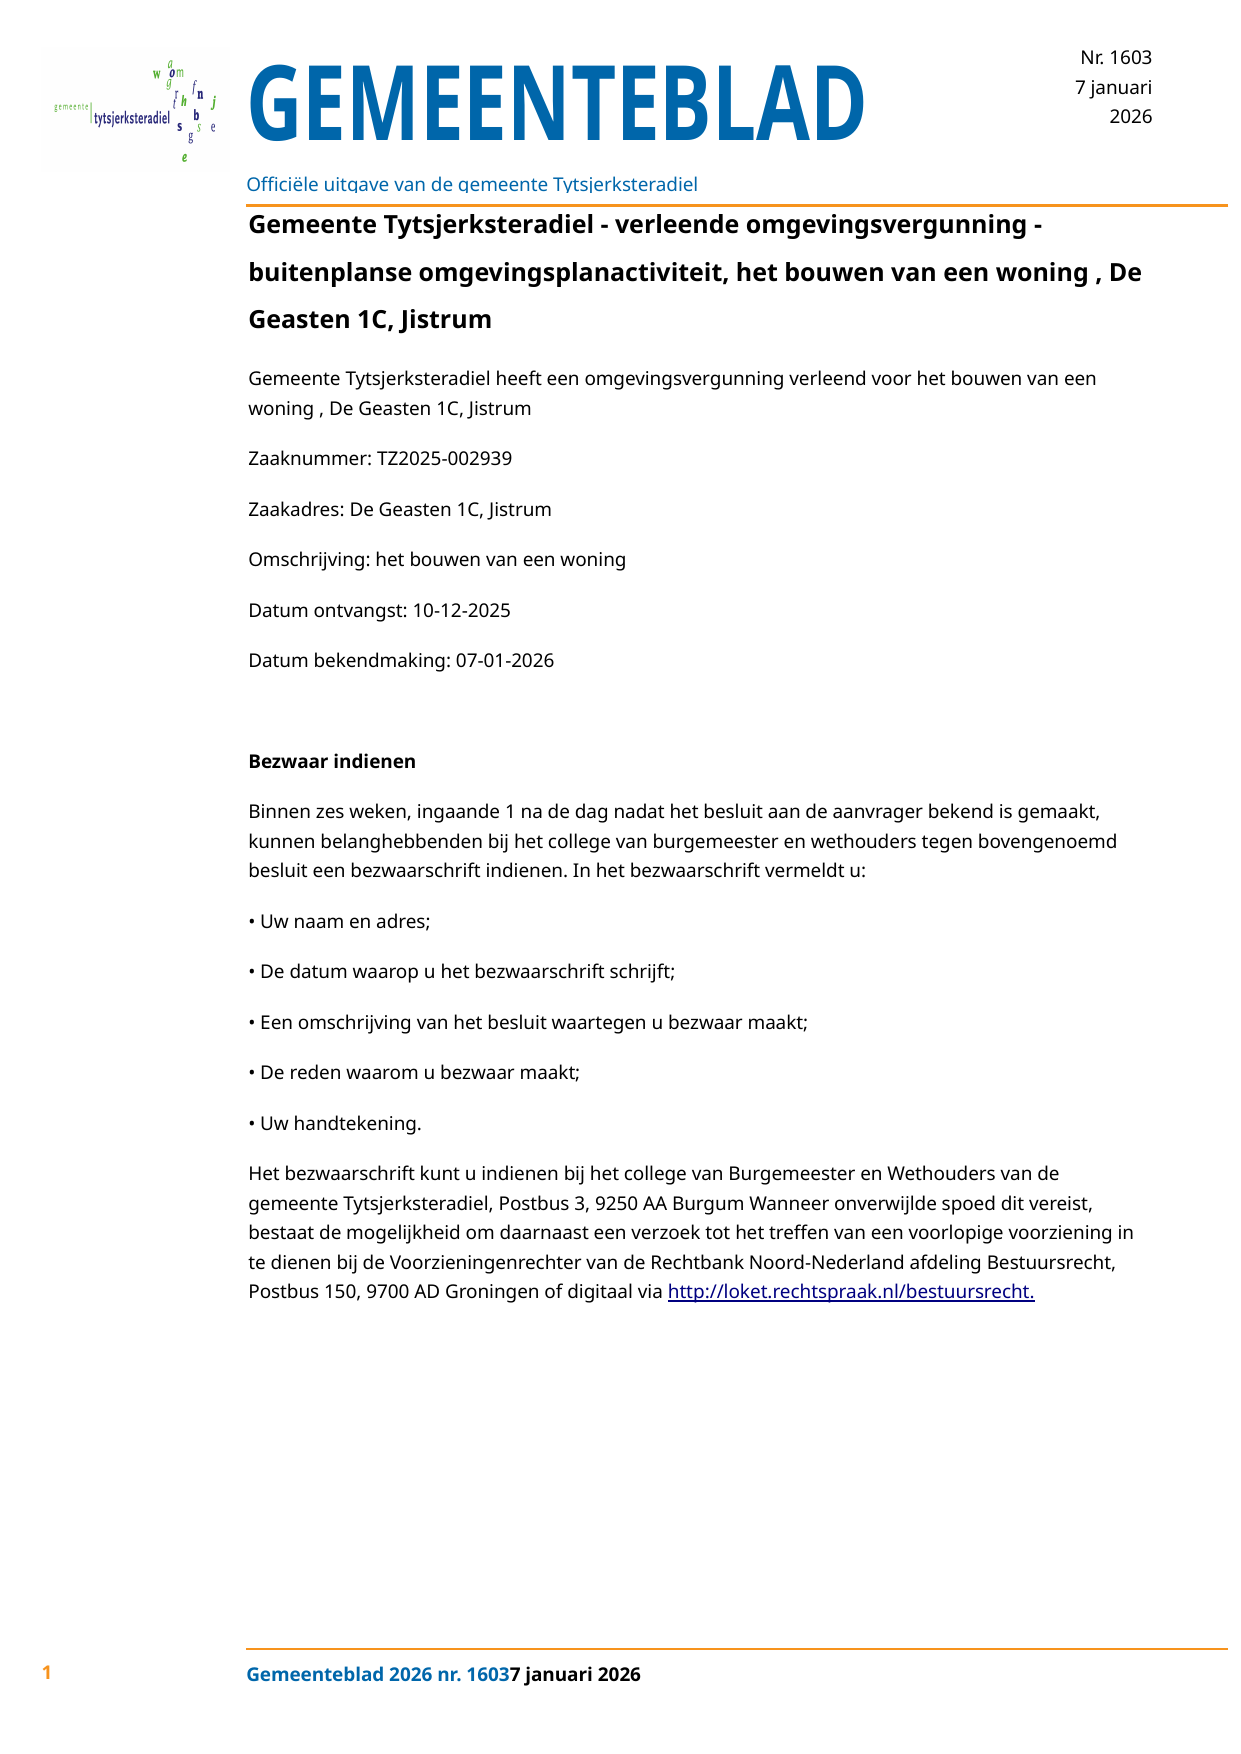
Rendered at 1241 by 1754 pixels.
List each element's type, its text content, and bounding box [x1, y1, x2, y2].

picture [41, 47, 231, 172]
text Datum ontvangst: 10-12-2025 [248, 597, 1152, 622]
text • Uw handtekening. [248, 1110, 1152, 1135]
text Omschrijving: het bouwen van een woning [248, 546, 1152, 572]
text • De datum waarop u het bezwaarschrift schrijft; [248, 958, 1152, 984]
text • Een omschrijving van het besluit waartegen u bezwaar maakt; [248, 1009, 1152, 1034]
text Gemeente Tytsjerksteradiel heeft een omgevingsvergunning verleend voor het bouwen van een woning , De Geasten 1C, Jistrum [248, 366, 1152, 421]
text Bezwaar indienen [248, 748, 1152, 774]
text Zaakadres: De Geasten 1C, Jistrum [248, 496, 1152, 522]
text Datum bekendmaking: 07-01-2026 [248, 647, 1152, 673]
text Het bezwaarschrift kunt u indienen bij het college van Burgemeester en Wethouders van de gemeente Tytsjerksteradiel, Postbus 3, 9250 AA Burgum Wanneer onverwijlde spoed dit vereist, bestaat de mogelijkheid om daarnaast een verzoek tot het treffen van een voorlopige voorziening in te dienen bij de Voorzieningenrechter van de Rechtbank Noord-Nederland afdeling Bestuursrecht, Postbus 150, 9700 AD Groningen of digitaal via http://loket.rechtspraak.nl/bestuursrecht. [248, 1160, 1152, 1304]
text • Uw naam en adres; [248, 908, 1152, 934]
text Zaaknummer: TZ2025-002939 [248, 446, 1152, 471]
text • De reden waarom u bezwaar maakt; [248, 1059, 1152, 1085]
text Binnen zes weken, ingaande 1 na de dag nadat het besluit aan de aanvrager bekend is gemaakt, kunnen belanghebbenden bij het college van burgemeester en wethouders tegen bovengenoemd besluit een bezwaarschrift indienen. In het bezwaarschrift vermeldt u: [248, 798, 1152, 883]
text Gemeente Tytsjerksteradiel - verleende omgevingsvergunning - buitenplanse omgevingsplanactiviteit, het bouwen van een woning , De Geasten 1C, Jistrum [248, 207, 1152, 336]
